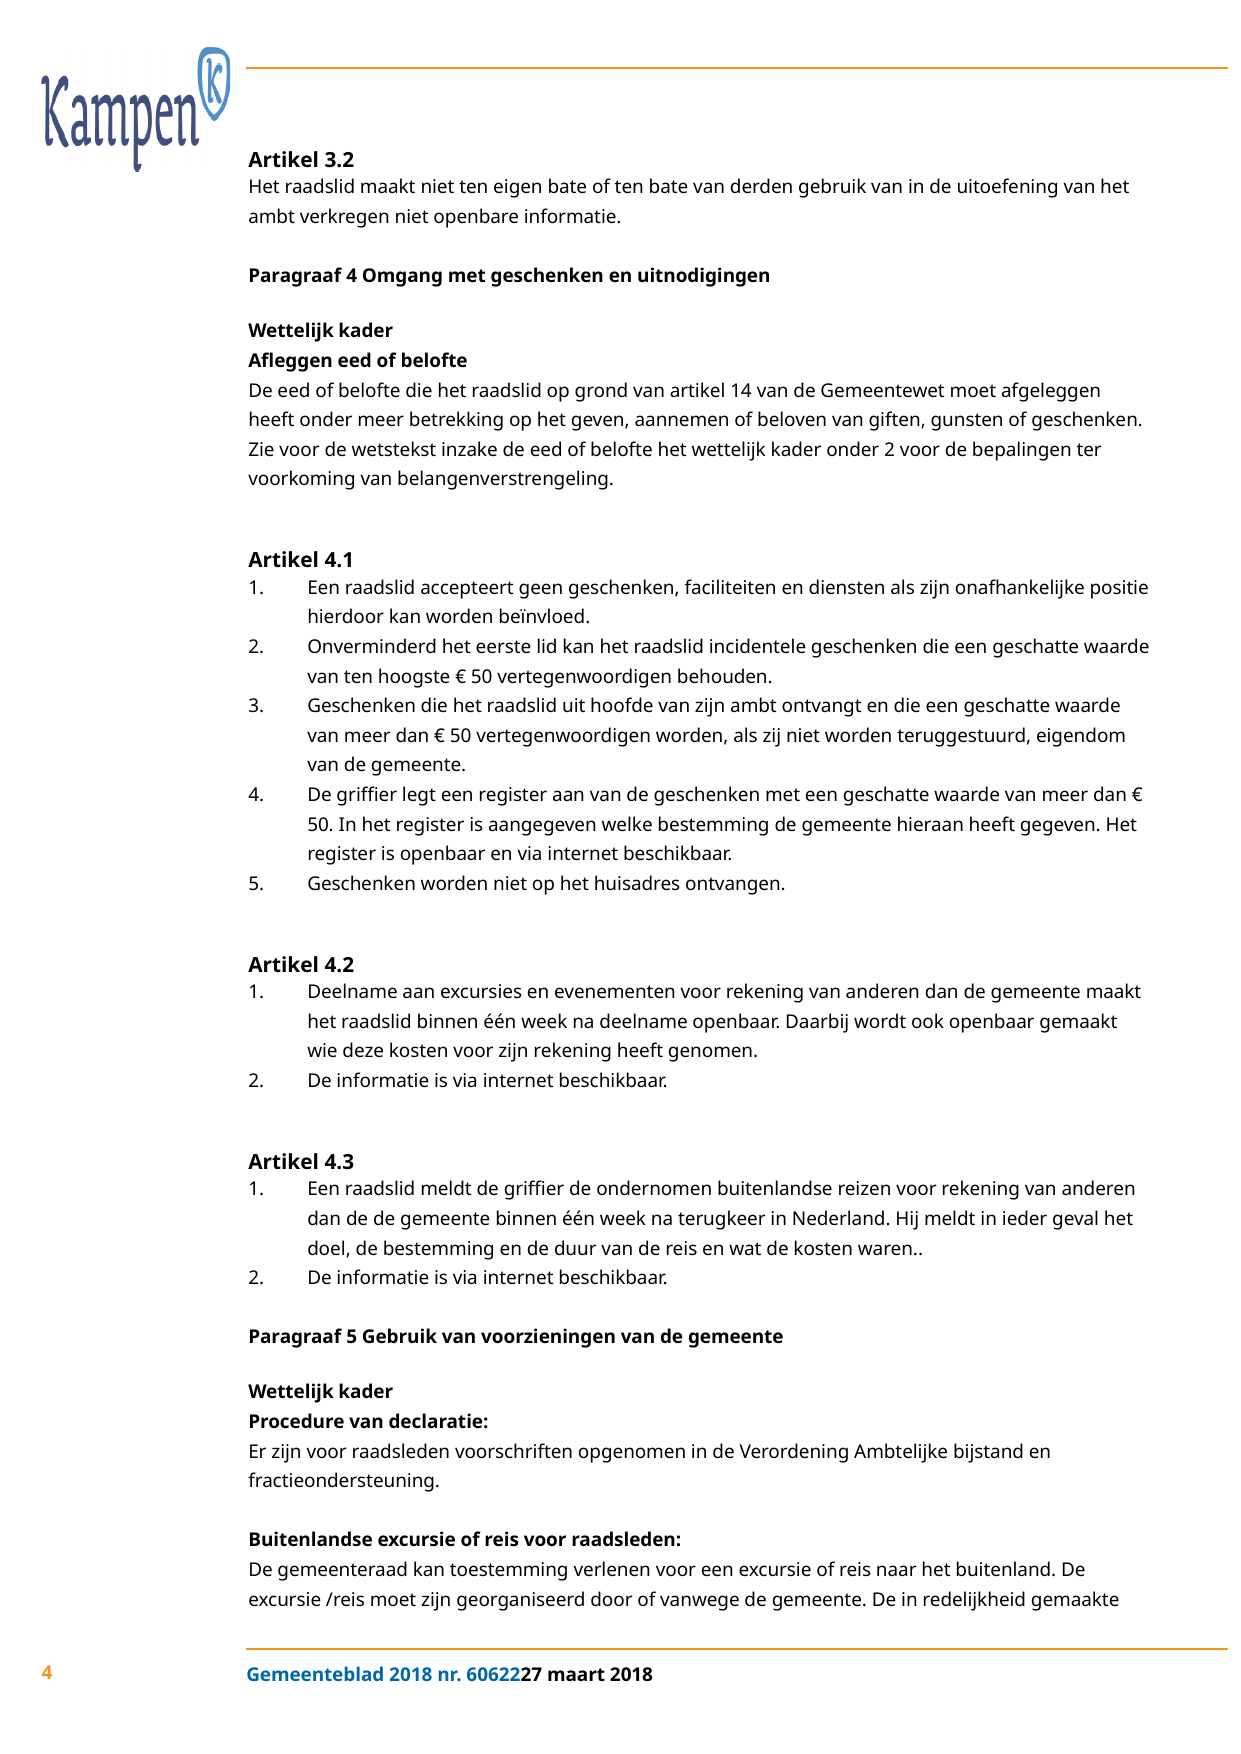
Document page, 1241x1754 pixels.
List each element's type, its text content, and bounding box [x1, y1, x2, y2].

text Artikel 4.3 [248, 1147, 1152, 1176]
list Deelname aan excursies en evenementen voor rekening van anderen dan de gemeente maakt het raadslid binnen één week na deelname openbaar. Daarbij wordt ook openbaar gemaakt wie deze kosten voor zijn rekening heeft genomen. [248, 978, 1152, 1063]
text Het raadslid maakt niet ten eigen bate of ten bate van derden gebruik van in de uitoefening van het ambt verkregen niet openbare informatie. [248, 174, 1152, 229]
text Procedure van declaratie: [248, 1408, 1152, 1434]
text Afleggen eed of belofte [248, 347, 1152, 373]
text De eed of belofte die het raadslid op grond van artikel 14 van de Gemeentewet moet afgeleggen heeft onder meer betrekking op het geven, aannemen of beloven van giften, gunsten of geschenken. Zie voor de wetstekst inzake de eed of belofte het wettelijk kader onder 2 voor de bepalingen ter voorkoming van belangenverstrengeling. [248, 377, 1152, 491]
list De griffier legt een register aan van de geschenken met een geschatte waarde van meer dan € 50. In het register is aangegeven welke bestemming de gemeente hieraan heeft gegeven. Het register is openbaar en via internet beschikbaar. [248, 781, 1152, 866]
text Artikel 4.2 [248, 950, 1152, 978]
text Wettelijk kader [248, 1379, 1152, 1404]
list Geschenken die het raadslid uit hoofde van zijn ambt ontvangt en die een geschatte waarde van meer dan € 50 vertegenwoordigen worden, als zij niet worden teruggestuurd, eigendom van de gemeente. [248, 692, 1152, 777]
text De gemeenteraad kan toestemming verlenen voor een excursie of reis naar het buitenland. De excursie /reis moet zijn georganiseerd door of vanwege de gemeente. De in redelijkheid gemaakte [248, 1556, 1152, 1612]
text Artikel 4.1 [248, 546, 1152, 574]
list De informatie is via internet beschikbaar. [248, 1264, 1152, 1290]
text Er zijn voor raadsleden voorschriften opgenomen in de Verordening Ambtelijke bijstand en fractieondersteuning. [248, 1438, 1152, 1493]
text Wettelijk kader [248, 318, 1152, 343]
text Artikel 3.2 [248, 145, 1152, 174]
list De informatie is via internet beschikbaar. [248, 1067, 1152, 1093]
picture [41, 47, 231, 172]
list Een raadslid meldt de griffier de ondernomen buitenlandse reizen voor rekening van anderen dan de de gemeente binnen één week na terugkeer in Nederland. Hij meldt in ieder geval het doel, de bestemming en de duur van de reis en wat de kosten waren.. [248, 1176, 1152, 1260]
text Buitenlandse excursie of reis voor raadsleden: [248, 1527, 1152, 1552]
list Geschenken worden niet op het huisadres ontvangen. [248, 870, 1152, 896]
list Een raadslid accepteert geen geschenken, faciliteiten en diensten als zijn onafhankelijke positie hierdoor kan worden beïnvloed. [248, 574, 1152, 629]
list Onverminderd het eerste lid kan het raadslid incidentele geschenken die een geschatte waarde van ten hoogste € 50 vertegenwoordigen behouden. [248, 633, 1152, 688]
text Paragraaf 5 Gebruik van voorzieningen van de gemeente [248, 1323, 1152, 1349]
text Paragraaf 4 Omgang met geschenken en uitnodigingen [248, 262, 1152, 288]
